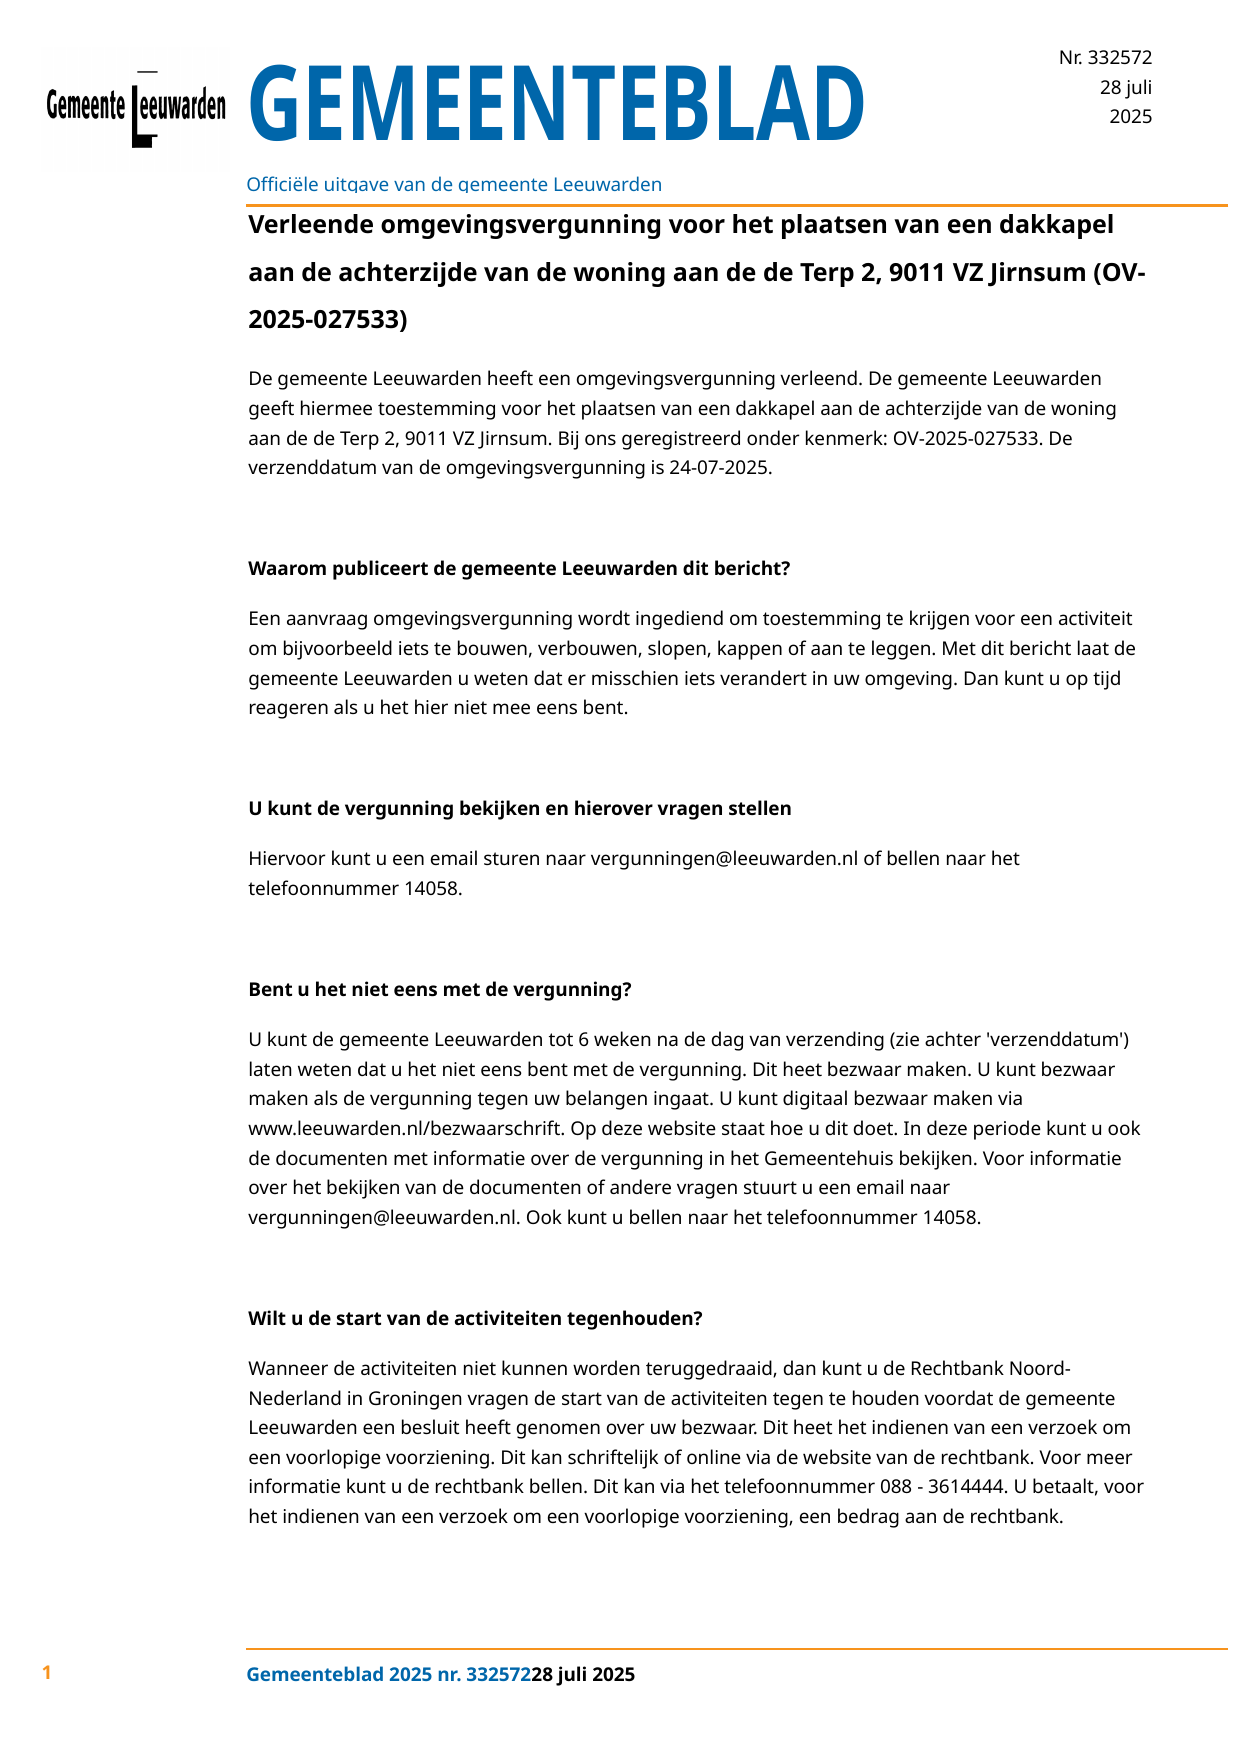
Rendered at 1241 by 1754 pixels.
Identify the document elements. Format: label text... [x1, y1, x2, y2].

text Wanneer de activiteiten niet kunnen worden teruggedraaid, dan kunt u de Rechtbank Noord-Nederland in Groningen vragen de start van de activiteiten tegen te houden voordat de gemeente Leeuwarden een besluit heeft genomen over uw bezwaar. Dit heet het indienen van een verzoek om een voorlopige voorziening. Dit kan schriftelijk of online via de website van de rechtbank. Voor meer informatie kunt u de rechtbank bellen. Dit kan via het telefoonnummer 088 - 3614444. U betaalt, voor het indienen van een verzoek om een voorlopige voorziening, een bedrag aan de rechtbank. [248, 1355, 1152, 1529]
text Hiervoor kunt u een email sturen naar vergunningen@leeuwarden.nl of bellen naar het telefoonnummer 14058. [248, 846, 1152, 901]
text Bent u het niet eens met de vergunning? [248, 976, 1152, 1002]
text Verleende omgevingsvergunning voor het plaatsen van een dakkapel aan de achterzijde van de woning aan de de Terp 2, 9011 VZ Jirnsum (OV-2025-027533) [248, 207, 1152, 336]
text Wilt u de start van de activiteiten tegenhouden? [248, 1305, 1152, 1330]
text U kunt de gemeente Leeuwarden tot 6 weken na de dag van verzending (zie achter 'verzenddatum') laten weten dat u het niet eens bent met de vergunning. Dit heet bezwaar maken. U kunt bezwaar maken als de vergunning tegen uw belangen ingaat. U kunt digitaal bezwaar maken via www.leeuwarden.nl/bezwaarschrift. Op deze website staat hoe u dit doet. In deze periode kunt u ook de documenten met informatie over de vergunning in het Gemeentehuis bekijken. Voor informatie over het bekijken van de documenten of andere vragen stuurt u een email naar vergunningen@leeuwarden.nl. Ook kunt u bellen naar het telefoonnummer 14058. [248, 1026, 1152, 1229]
text Waarom publiceert de gemeente Leeuwarden dit bericht? [248, 555, 1152, 581]
text Een aanvraag omgevingsvergunning wordt ingediend om toestemming te krijgen voor een activiteit om bijvoorbeeld iets te bouwen, verbouwen, slopen, kappen of aan te leggen. Met dit bericht laat de gemeente Leeuwarden u weten dat er misschien iets verandert in uw omgeving. Dan kunt u op tijd reageren als u het hier niet mee eens bent. [248, 606, 1152, 720]
text De gemeente Leeuwarden heeft een omgevingsvergunning verleend. De gemeente Leeuwarden geeft hiermee toestemming voor het plaatsen van een dakkapel aan de achterzijde van de woning aan de de Terp 2, 9011 VZ Jirnsum. Bij ons geregistreerd onder kenmerk: OV-2025-027533. De verzenddatum van de omgevingsvergunning is 24-07-2025. [248, 366, 1152, 480]
picture [41, 47, 231, 172]
text U kunt de vergunning bekijken en hierover vragen stellen [248, 795, 1152, 821]
